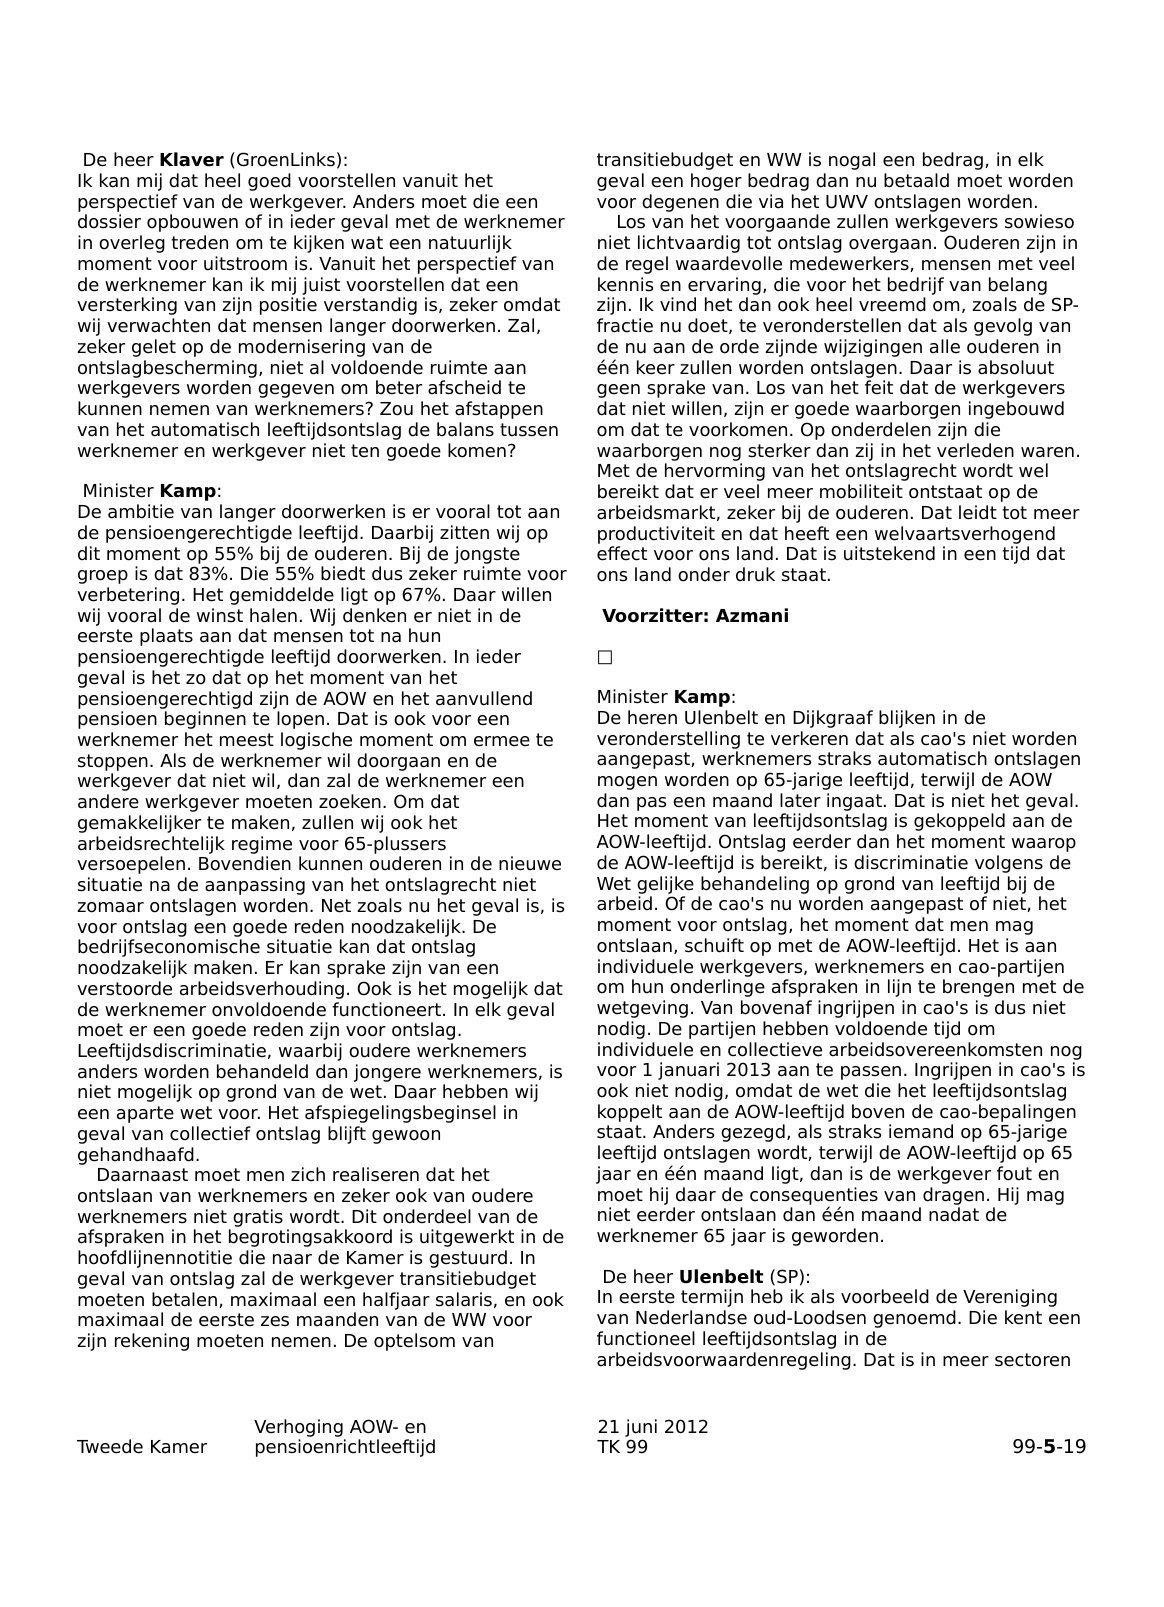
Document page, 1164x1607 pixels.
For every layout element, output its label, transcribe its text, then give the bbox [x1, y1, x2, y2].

text Minister Kamp: [596, 687, 1087, 708]
text De heren Ulenbelt en Dijkgraaf blijken in de veronderstelling te verkeren dat als cao's niet worden aangepast, werknemers straks automatisch ontslagen mogen worden op 65-jarige leeftijd, terwijl de AOW dan pas een maand later ingaat. Dat is niet het geval. Het moment van leeftijdsontslag is gekoppeld aan de AOW-leeftijd. Ontslag eerder dan het moment waarop de AOW-leeftijd is bereikt, is discriminatie volgens de Wet gelijke behandeling op grond van leeftijd bij de arbeid. Of de cao's nu worden aangepast of niet, het moment voor ontslag, het moment dat men mag ontslaan, schuift op met de AOW-leeftijd. Het is aan individuele werkgevers, werknemers en cao-partijen om hun onderlinge afspraken in lijn te brengen met de wetgeving. Van bovenaf ingrijpen in cao's is dus niet nodig. De partijen hebben voldoende tijd om individuele en collectieve arbeidsovereenkomsten nog voor 1 januari 2013 aan te passen. Ingrijpen in cao's is ook niet nodig, omdat de wet die het leeftijdsontslag koppelt aan de AOW-leeftijd boven de cao-bepalingen staat. Anders gezegd, als straks iemand op 65-jarige leeftijd ontslagen wordt, terwijl de AOW-leeftijd op 65 jaar en één maand ligt, dan is de werkgever fout en moet hij daar de consequenties van dragen. Hij mag niet eerder ontslaan dan één maand nadat de werknemer 65 jaar is geworden. [596, 708, 1087, 1247]
text Ik kan mij dat heel goed voorstellen vanuit het perspectief van de werkgever. Anders moet die een dossier opbouwen of in ieder geval met de werknemer in overleg treden om te kijken wat een natuurlijk moment voor uitstroom is. Vanuit het perspectief van de werknemer kan ik mij juist voorstellen dat een versterking van zijn positie verstandig is, zeker omdat wij verwachten dat mensen langer doorwerken. Zal, zeker gelet op de modernisering van de ontslagbescherming, niet al voldoende ruimte aan werkgevers worden gegeven om beter afscheid te kunnen nemen van werknemers? Zou het afstappen van het automatisch leeftijdsontslag de balans tussen werknemer en werkgever niet ten goede komen? [77, 171, 567, 461]
text De heer Klaver (GroenLinks): [77, 150, 567, 171]
text In eerste termijn heb ik als voorbeeld de Vereniging van Nederlandse oud-Loodsen genoemd. Die kent een functioneel leeftijdsontslag in de arbeidsvoorwaardenregeling. Dat is in meer sectoren [596, 1287, 1087, 1370]
text □ [596, 646, 1087, 667]
text transitiebudget en WW is nogal een bedrag, in elk geval een hoger bedrag dan nu betaald moet worden voor degenen die via het UWV ontslagen worden. [596, 150, 1087, 212]
text Minister Kamp: [77, 481, 567, 502]
text De heer Ulenbelt (SP): [596, 1267, 1087, 1287]
text Voorzitter: Azmani [596, 606, 1087, 626]
text Los van het voorgaande zullen werkgevers sowieso niet lichtvaardig tot ontslag overgaan. Ouderen zijn in de regel waardevolle medewerkers, mensen met veel kennis en ervaring, die voor het bedrijf van belang zijn. Ik vind het dan ook heel vreemd om, zoals de SP-fractie nu doet, te veronderstellen dat als gevolg van de nu aan de orde zijnde wijzigingen alle ouderen in één keer zullen worden ontslagen. Daar is absoluut geen sprake van. Los van het feit dat de werkgevers dat niet willen, zijn er goede waarborgen ingebouwd om dat te voorkomen. Op onderdelen zijn die waarborgen nog sterker dan zij in het verleden waren. Met de hervorming van het ontslagrecht wordt wel bereikt dat er veel meer mobiliteit ontstaat op de arbeidsmarkt, zeker bij de ouderen. Dat leidt tot meer productiviteit en dat heeft een welvaartsverhogend effect voor ons land. Dat is uitstekend in een tijd dat ons land onder druk staat. [596, 212, 1087, 586]
text De ambitie van langer doorwerken is er vooral tot aan de pensioengerechtigde leeftijd. Daarbij zitten wij op dit moment op 55% bij de ouderen. Bij de jongste groep is dat 83%. Die 55% biedt dus zeker ruimte voor verbetering. Het gemiddelde ligt op 67%. Daar willen wij vooral de winst halen. Wij denken er niet in de eerste plaats aan dat mensen tot na hun pensioengerechtigde leeftijd doorwerken. In ieder geval is het zo dat op het moment van het pensioengerechtigd zijn de AOW en het aanvullend pensioen beginnen te lopen. Dat is ook voor een werknemer het meest logische moment om ermee te stoppen. Als de werknemer wil doorgaan en de werkgever dat niet wil, dan zal de werknemer een andere werkgever moeten zoeken. Om dat gemakkelijker te maken, zullen wij ook het arbeidsrechtelijk regime voor 65-plussers versoepelen. Bovendien kunnen ouderen in de nieuwe situatie na de aanpassing van het ontslagrecht niet zomaar ontslagen worden. Net zoals nu het geval is, is voor ontslag een goede reden noodzakelijk. De bedrijfseconomische situatie kan dat ontslag noodzakelijk maken. Er kan sprake zijn van een verstoorde arbeidsverhouding. Ook is het mogelijk dat de werknemer onvoldoende functioneert. In elk geval moet er een goede reden zijn voor ontslag. Leeftijdsdiscriminatie, waarbij oudere werknemers anders worden behandeld dan jongere werknemers, is niet mogelijk op grond van de wet. Daar hebben wij een aparte wet voor. Het afspiegelingsbeginsel in geval van collectief ontslag blijft gewoon gehandhaafd. [77, 502, 567, 1165]
text Daarnaast moet men zich realiseren dat het ontslaan van werknemers en zeker ook van oudere werknemers niet gratis wordt. Dit onderdeel van de afspraken in het begrotingsakkoord is uitgewerkt in de hoofdlijnennotitie die naar de Kamer is gestuurd. In geval van ontslag zal de werkgever transitiebudget moeten betalen, maximaal een halfjaar salaris, en ook maximaal de eerste zes maanden van de WW voor zijn rekening moeten nemen. De optelsom van [77, 1165, 567, 1352]
